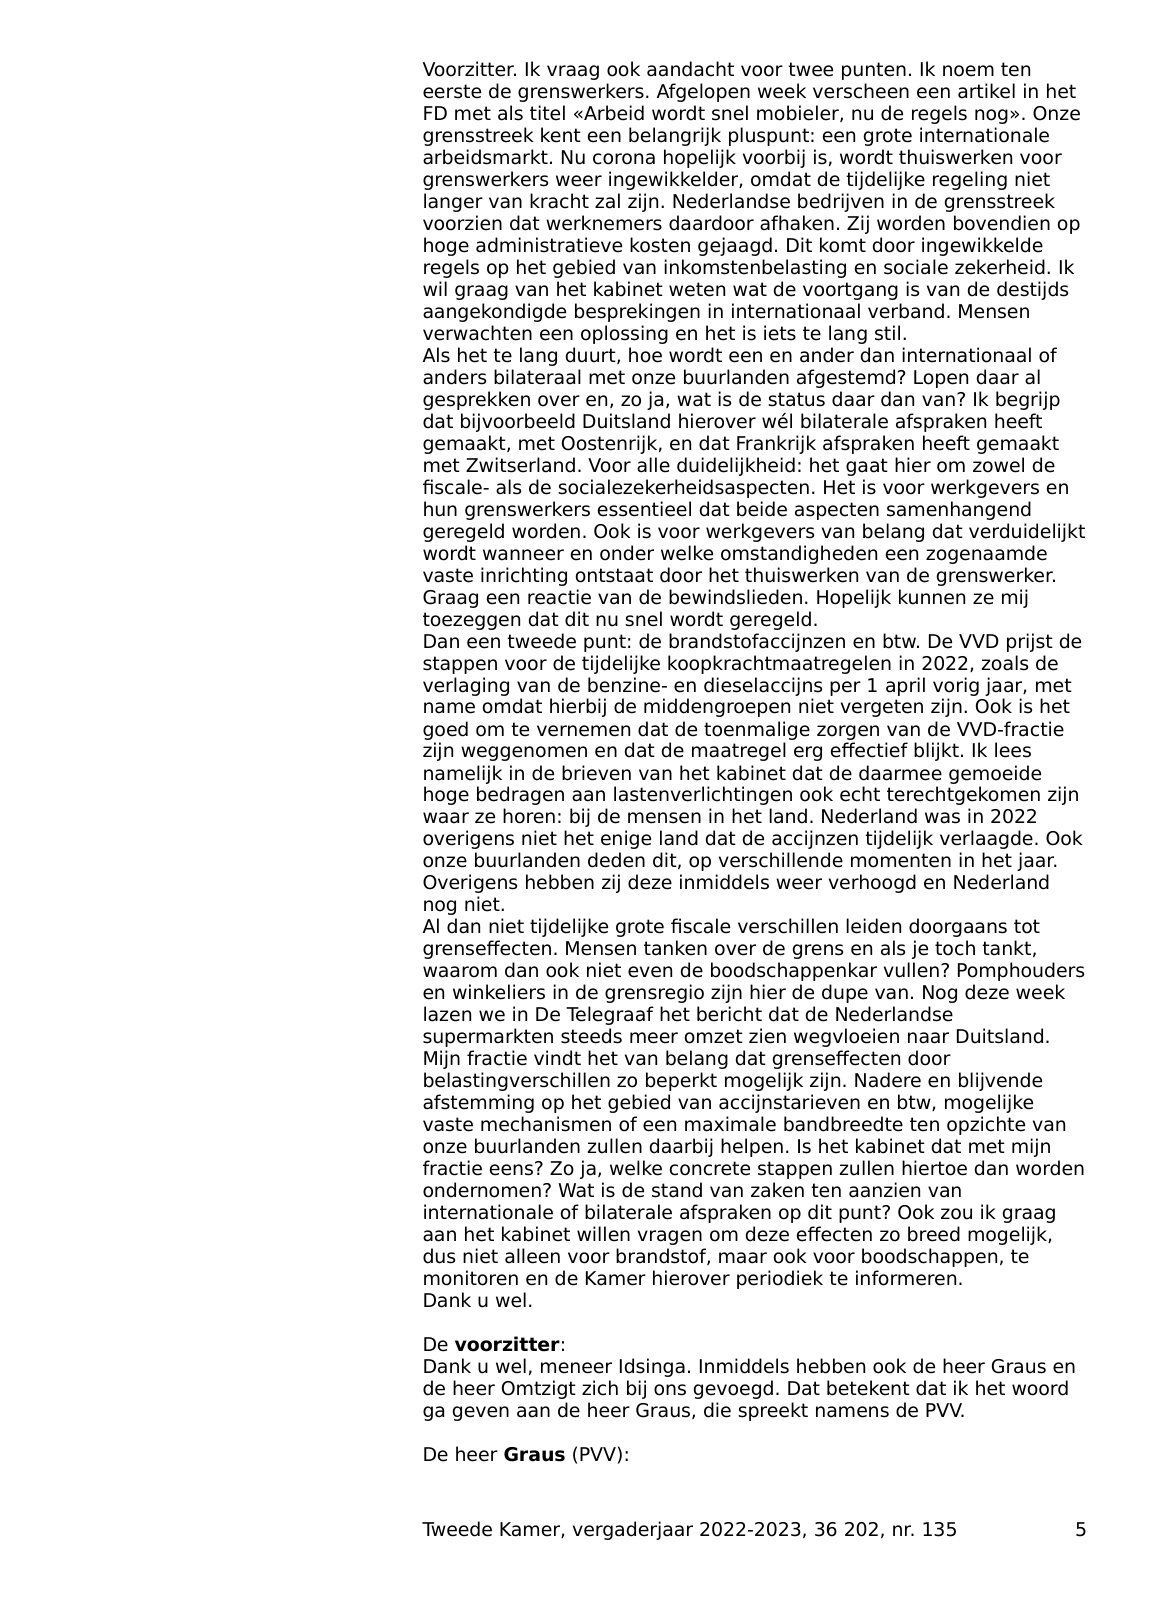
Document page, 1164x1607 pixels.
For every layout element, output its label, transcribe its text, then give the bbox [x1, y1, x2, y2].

text De voorzitter: [422, 1334, 1087, 1356]
text Dank u wel, meneer Idsinga. Inmiddels hebben ook de heer Graus en de heer Omtzigt zich bij ons gevoegd. Dat betekent dat ik het woord ga geven aan de heer Graus, die spreekt namens de PVV. [422, 1356, 1087, 1422]
text Voorzitter. Ik vraag ook aandacht voor twee punten. Ik noem ten eerste de grenswerkers. Afgelopen week verscheen een artikel in het FD met als titel «Arbeid wordt snel mobieler, nu de regels nog». Onze grensstreek kent een belangrijk pluspunt: een grote internationale arbeidsmarkt. Nu corona hopelijk voorbij is, wordt thuiswerken voor grenswerkers weer ingewikkelder, omdat de tijdelijke regeling niet langer van kracht zal zijn. Nederlandse bedrijven in de grensstreek voorzien dat werknemers daardoor afhaken. Zij worden bovendien op hoge administratieve kosten gejaagd. Dit komt door ingewikkelde regels op het gebied van inkomstenbelasting en sociale zekerheid. Ik wil graag van het kabinet weten wat de voortgang is van de destijds aangekondigde besprekingen in internationaal verband. Mensen verwachten een oplossing en het is iets te lang stil. [422, 59, 1087, 345]
text Dan een tweede punt: de brandstofaccijnzen en btw. De VVD prijst de stappen voor de tijdelijke koopkrachtmaatregelen in 2022, zoals de verlaging van de benzine- en dieselaccijns per 1 april vorig jaar, met name omdat hierbij de middengroepen niet vergeten zijn. Ook is het goed om te vernemen dat de toenmalige zorgen van de VVD-fractie zijn weggenomen en dat de maatregel erg effectief blijkt. Ik lees namelijk in de brieven van het kabinet dat de daarmee gemoeide hoge bedragen aan lastenverlichtingen ook echt terechtgekomen zijn waar ze horen: bij de mensen in het land. Nederland was in 2022 overigens niet het enige land dat de accijnzen tijdelijk verlaagde. Ook onze buurlanden deden dit, op verschillende momenten in het jaar. Overigens hebben zij deze inmiddels weer verhoogd en Nederland nog niet. [422, 631, 1087, 916]
text Dank u wel. [422, 1290, 1087, 1312]
text Als het te lang duurt, hoe wordt een en ander dan internationaal of anders bilateraal met onze buurlanden afgestemd? Lopen daar al gesprekken over en, zo ja, wat is de status daar dan van? Ik begrijp dat bijvoorbeeld Duitsland hierover wél bilaterale afspraken heeft gemaakt, met Oostenrijk, en dat Frankrijk afspraken heeft gemaakt met Zwitserland. Voor alle duidelijkheid: het gaat hier om zowel de fiscale- als de socialezekerheidsaspecten. Het is voor werkgevers en hun grenswerkers essentieel dat beide aspecten samenhangend geregeld worden. Ook is voor werkgevers van belang dat verduidelijkt wordt wanneer en onder welke omstandigheden een zogenaamde vaste inrichting ontstaat door het thuiswerken van de grenswerker. Graag een reactie van de bewindslieden. Hopelijk kunnen ze mij toezeggen dat dit nu snel wordt geregeld. [422, 345, 1087, 631]
text De heer Graus (PVV): [422, 1444, 1087, 1466]
text Al dan niet tijdelijke grote fiscale verschillen leiden doorgaans tot grenseffecten. Mensen tanken over de grens en als je toch tankt, waarom dan ook niet even de boodschappenkar vullen? Pomphouders en winkeliers in de grensregio zijn hier de dupe van. Nog deze week lazen we in De Telegraaf het bericht dat de Nederlandse supermarkten steeds meer omzet zien wegvloeien naar Duitsland. Mijn fractie vindt het van belang dat grenseffecten door belastingverschillen zo beperkt mogelijk zijn. Nadere en blijvende afstemming op het gebied van accijnstarieven en btw, mogelijke vaste mechanismen of een maximale bandbreedte ten opzichte van onze buurlanden zullen daarbij helpen. Is het kabinet dat met mijn fractie eens? Zo ja, welke concrete stappen zullen hiertoe dan worden ondernomen? Wat is de stand van zaken ten aanzien van internationale of bilaterale afspraken op dit punt? Ook zou ik graag aan het kabinet willen vragen om deze effecten zo breed mogelijk, dus niet alleen voor brandstof, maar ook voor boodschappen, te monitoren en de Kamer hierover periodiek te informeren. [422, 916, 1087, 1290]
